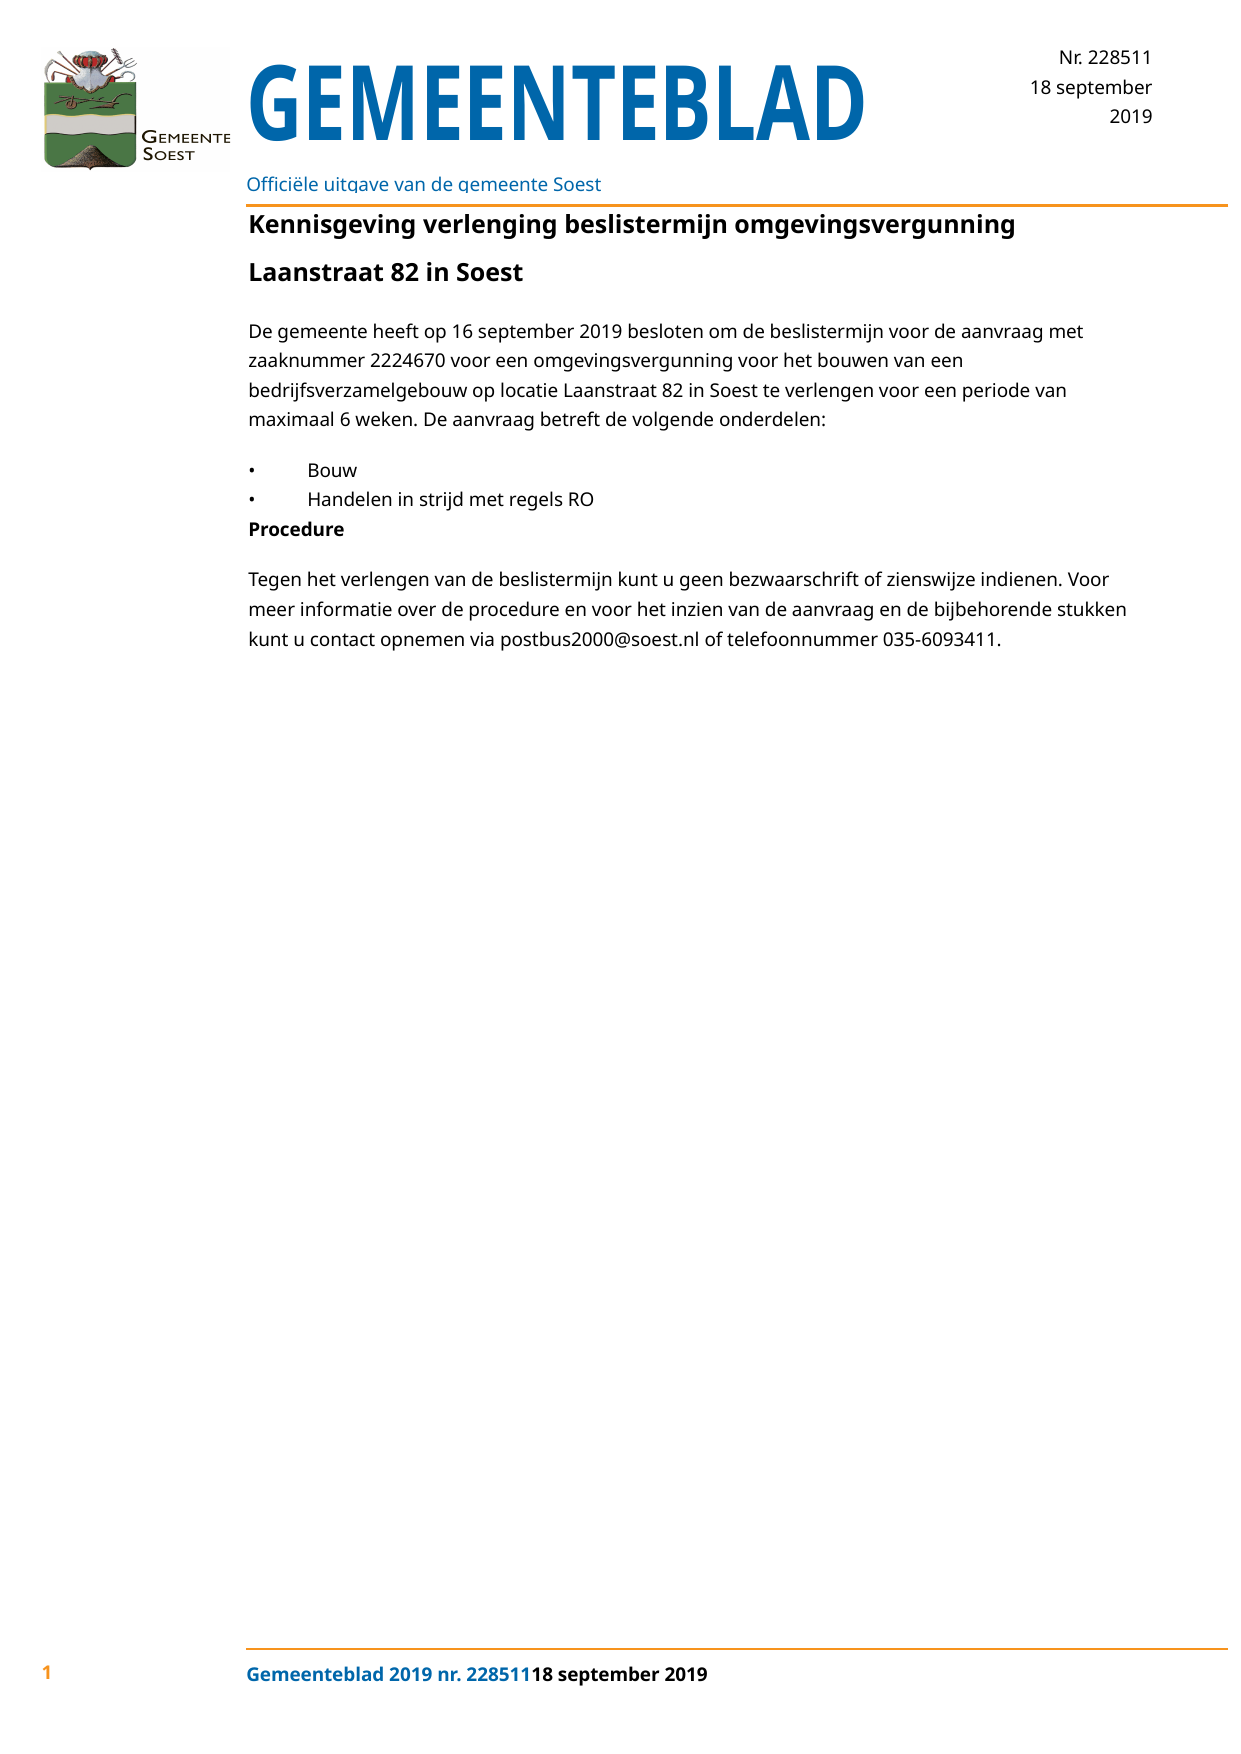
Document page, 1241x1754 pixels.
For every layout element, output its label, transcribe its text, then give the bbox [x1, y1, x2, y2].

picture [41, 47, 231, 172]
text De gemeente heeft op 16 september 2019 besloten om de beslistermijn voor de aanvraag met zaaknummer 2224670 voor een omgevingsvergunning voor het bouwen van een bedrijfsverzamelgebouw op locatie Laanstraat 82 in Soest te verlengen voor een periode van maximaal 6 weken. De aanvraag betreft de volgende onderdelen: [248, 318, 1152, 432]
list Handelen in strijd met regels RO [248, 487, 1152, 512]
list Bouw [248, 457, 1152, 483]
text Tegen het verlengen van de beslistermijn kunt u geen bezwaarschrift of zienswijze indienen. Voor meer informatie over de procedure en voor het inzien van de aanvraag en de bijbehorende stukken kunt u contact opnemen via postbus2000@soest.nl of telefoonnummer 035-6093411. [248, 567, 1152, 652]
text Kennisgeving verlenging beslistermijn omgevingsvergunning Laanstraat 82 in Soest [248, 207, 1152, 288]
text Procedure [248, 516, 1152, 542]
